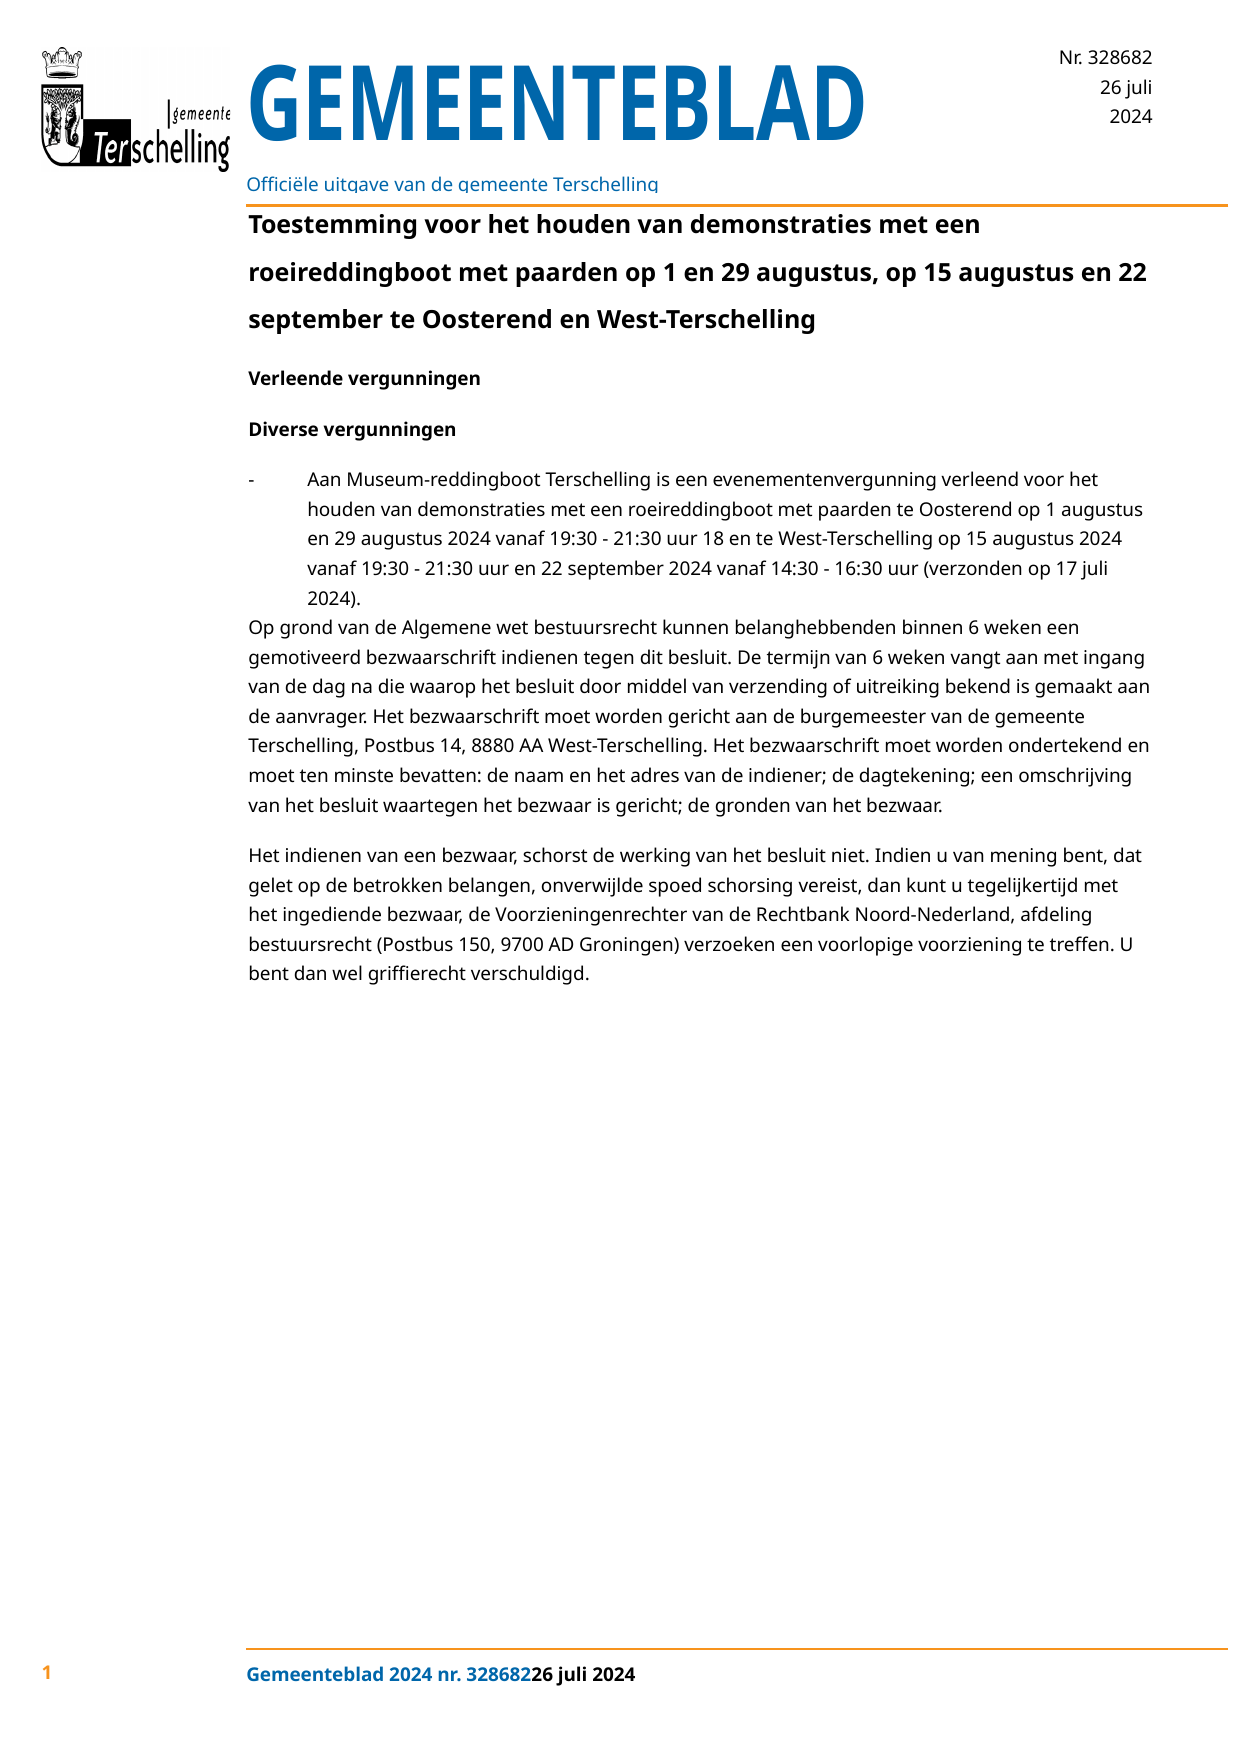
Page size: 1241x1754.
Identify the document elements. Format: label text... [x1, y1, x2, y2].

text Het indienen van een bezwaar, schorst de werking van het besluit niet. Indien u van mening bent, dat gelet op de betrokken belangen, onverwijlde spoed schorsing vereist, dan kunt u tegelijkertijd met het ingediende bezwaar, de Voorzieningenrechter van de Rechtbank Noord-Nederland, afdeling bestuursrecht (Postbus 150, 9700 AD Groningen) verzoeken een voorlopige voorziening te treffen. U bent dan wel griffierecht verschuldigd. [248, 842, 1152, 986]
picture [41, 47, 231, 172]
text Op grond van de Algemene wet bestuursrecht kunnen belanghebbenden binnen 6 weken een gemotiveerd bezwaarschrift indienen tegen dit besluit. De termijn van 6 weken vangt aan met ingang van de dag na die waarop het besluit door middel van verzending of uitreiking bekend is gemaakt aan de aanvrager. Het bezwaarschrift moet worden gericht aan de burgemeester van de gemeente Terschelling, Postbus 14, 8880 AA West-Terschelling. Het bezwaarschrift moet worden ondertekend en moet ten minste bevatten: de naam en het adres van de indiener; de dagtekening; een omschrijving van het besluit waartegen het bezwaar is gericht; de gronden van het bezwaar. [248, 614, 1152, 817]
text Diverse vergunningen [248, 416, 1152, 442]
text Toestemming voor het houden van demonstraties met een roeireddingboot met paarden op 1 en 29 augustus, op 15 augustus en 22 september te Oosterend en West-Terschelling [248, 207, 1152, 336]
text Verleende vergunningen [248, 366, 1152, 391]
list Aan Museum-reddingboot Terschelling is een evenementenvergunning verleend voor het houden van demonstraties met een roeireddingboot met paarden te Oosterend op 1 augustus en 29 augustus 2024 vanaf 19:30 - 21:30 uur 18 en te West-Terschelling op 15 augustus 2024 vanaf 19:30 - 21:30 uur en 22 september 2024 vanaf 14:30 - 16:30 uur (verzonden op 17 juli 2024). [248, 466, 1152, 610]
